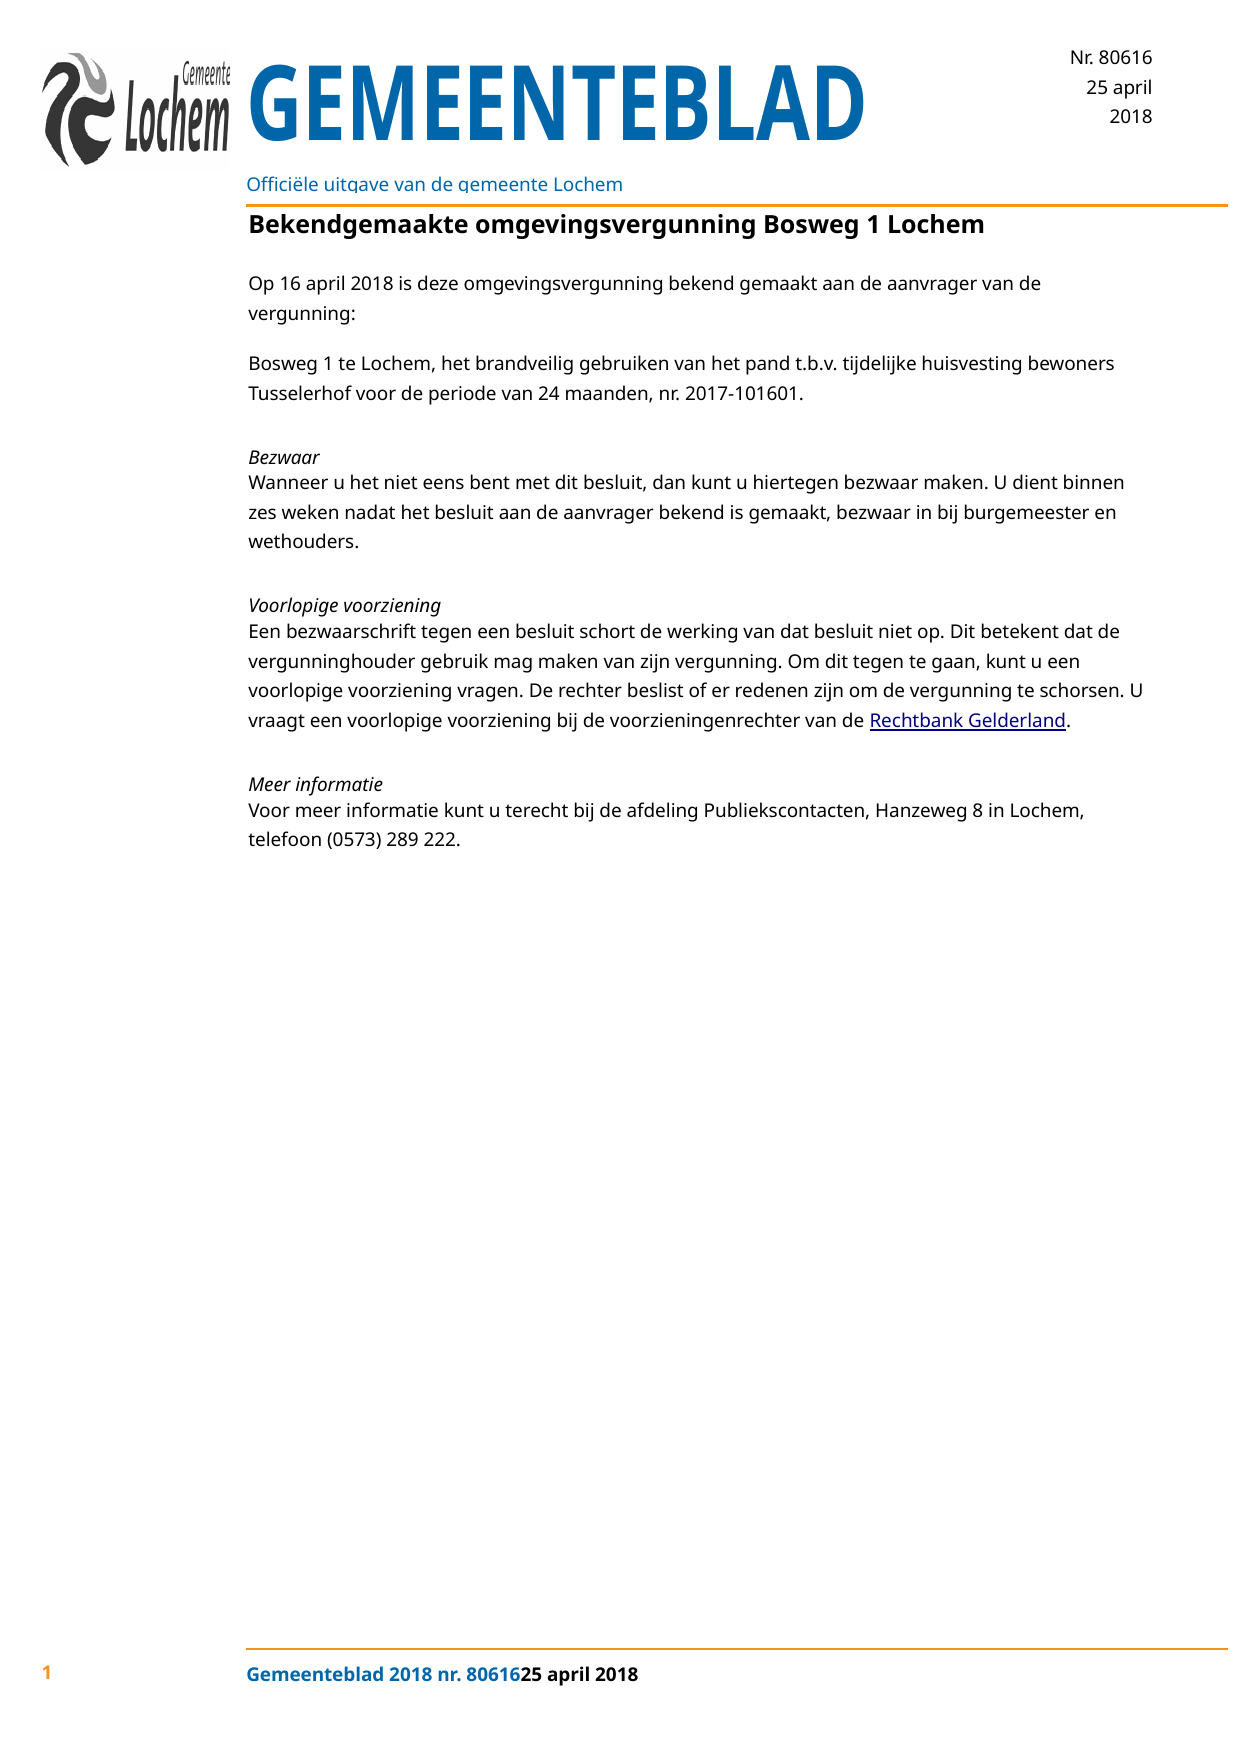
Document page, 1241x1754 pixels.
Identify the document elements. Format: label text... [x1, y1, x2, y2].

text Bosweg 1 te Lochem, het brandveilig gebruiken van het pand t.b.v. tijdelijke huisvesting bewoners Tusselerhof voor de periode van 24 maanden, nr. 2017-101601. [248, 350, 1152, 406]
text Meer informatie [248, 771, 1152, 797]
text Wanneer u het niet eens bent met dit besluit, dan kunt u hiertegen bezwaar maken. U dient binnen zes weken nadat het besluit aan de aanvrager bekend is gemaakt, bezwaar in bij burgemeester en wethouders. [248, 469, 1152, 554]
text Voor meer informatie kunt u terecht bij de afdeling Publiekscontacten, Hanzeweg 8 in Lochem, telefoon (0573) 289 222. [248, 797, 1152, 852]
text Bekendgemaakte omgevingsvergunning Bosweg 1 Lochem [248, 207, 1152, 241]
text Bezwaar [248, 444, 1152, 469]
text Voorlopige voorziening [248, 593, 1152, 618]
text Een bezwaarschrift tegen een besluit schort de werking van dat besluit niet op. Dit betekent dat de vergunninghouder gebruik mag maken van zijn vergunning. Om dit tegen te gaan, kunt u een voorlopige voorziening vragen. De rechter beslist of er redenen zijn om de vergunning te schorsen. U vraagt een voorlopige voorziening bij de voorzieningenrechter van de Rechtbank Gelderland. [248, 618, 1152, 733]
picture [41, 47, 231, 172]
text Op 16 april 2018 is deze omgevingsvergunning bekend gemaakt aan de aanvrager van de vergunning: [248, 270, 1152, 326]
